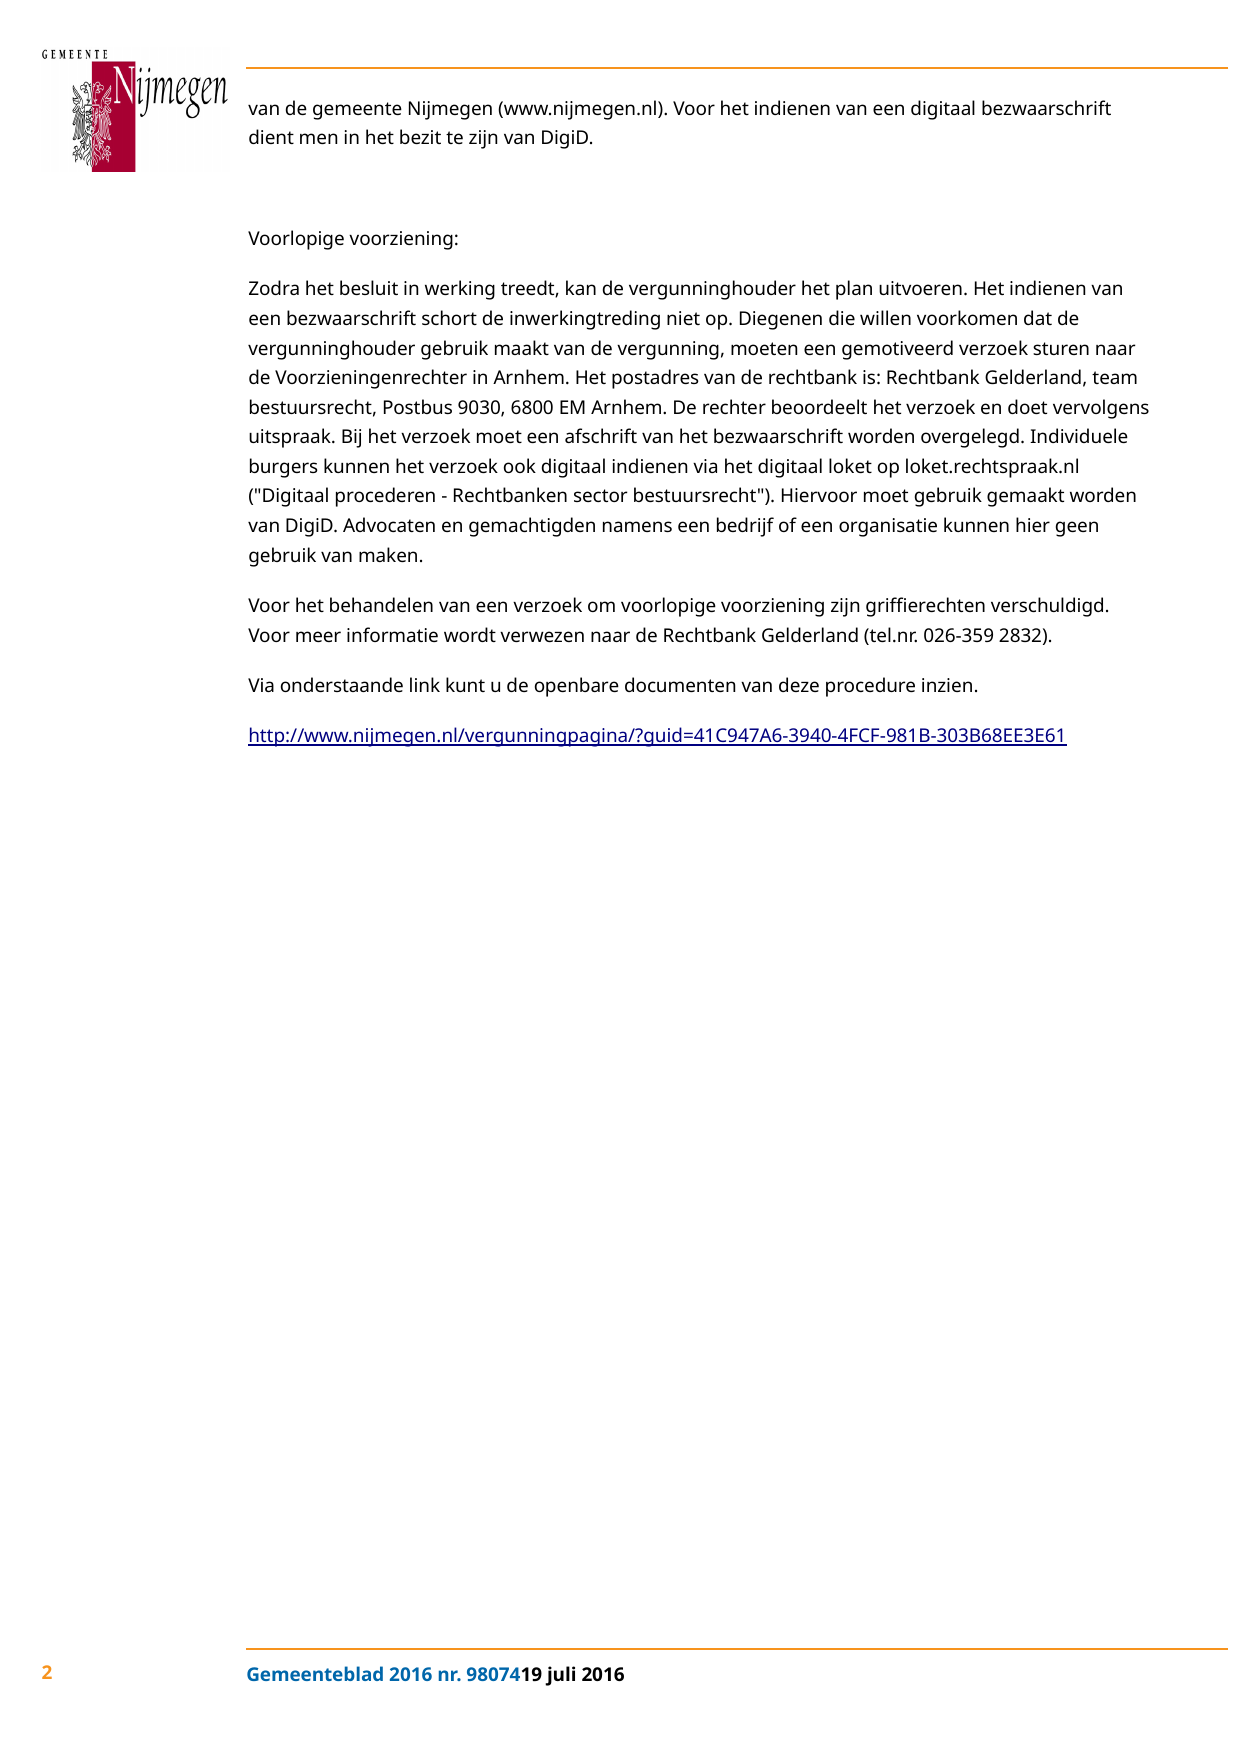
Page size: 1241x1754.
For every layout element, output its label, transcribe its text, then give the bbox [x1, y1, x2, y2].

text van de gemeente Nijmegen (www.nijmegen.nl). Voor het indienen van een digitaal bezwaarschrift dient men in het bezit te zijn van DigiD. [248, 95, 1152, 150]
text Zodra het besluit in werking treedt, kan de vergunninghouder het plan uitvoeren. Het indienen van een bezwaarschrift schort de inwerkingtreding niet op. Diegenen die willen voorkomen dat de vergunninghouder gebruik maakt van de vergunning, moeten een gemotiveerd verzoek sturen naar de Voorzieningenrechter in Arnhem. Het postadres van de rechtbank is: Rechtbank Gelderland, team bestuursrecht, Postbus 9030, 6800 EM Arnhem. De rechter beoordeelt het verzoek en doet vervolgens uitspraak. Bij het verzoek moet een afschrift van het bezwaarschrift worden overgelegd. Individuele burgers kunnen het verzoek ook digitaal indienen via het digitaal loket op loket.rechtspraak.nl ("Digitaal procederen - Rechtbanken sector bestuursrecht"). Hiervoor moet gebruik gemaakt worden van DigiD. Advocaten en gemachtigden namens een bedrijf of een organisatie kunnen hier geen gebruik van maken. [248, 276, 1152, 568]
picture [41, 47, 231, 172]
text http://www.nijmegen.nl/vergunningpagina/?guid=41C947A6-3940-4FCF-981B-303B68EE3E61 [248, 723, 1152, 748]
text Via onderstaande link kunt u de openbare documenten van deze procedure inzien. [248, 672, 1152, 698]
text Voorlopige voorziening: [248, 225, 1152, 251]
text Voor het behandelen van een verzoek om voorlopige voorziening zijn griffierechten verschuldigd. Voor meer informatie wordt verwezen naar de Rechtbank Gelderland (tel.nr. 026-359 2832). [248, 592, 1152, 648]
